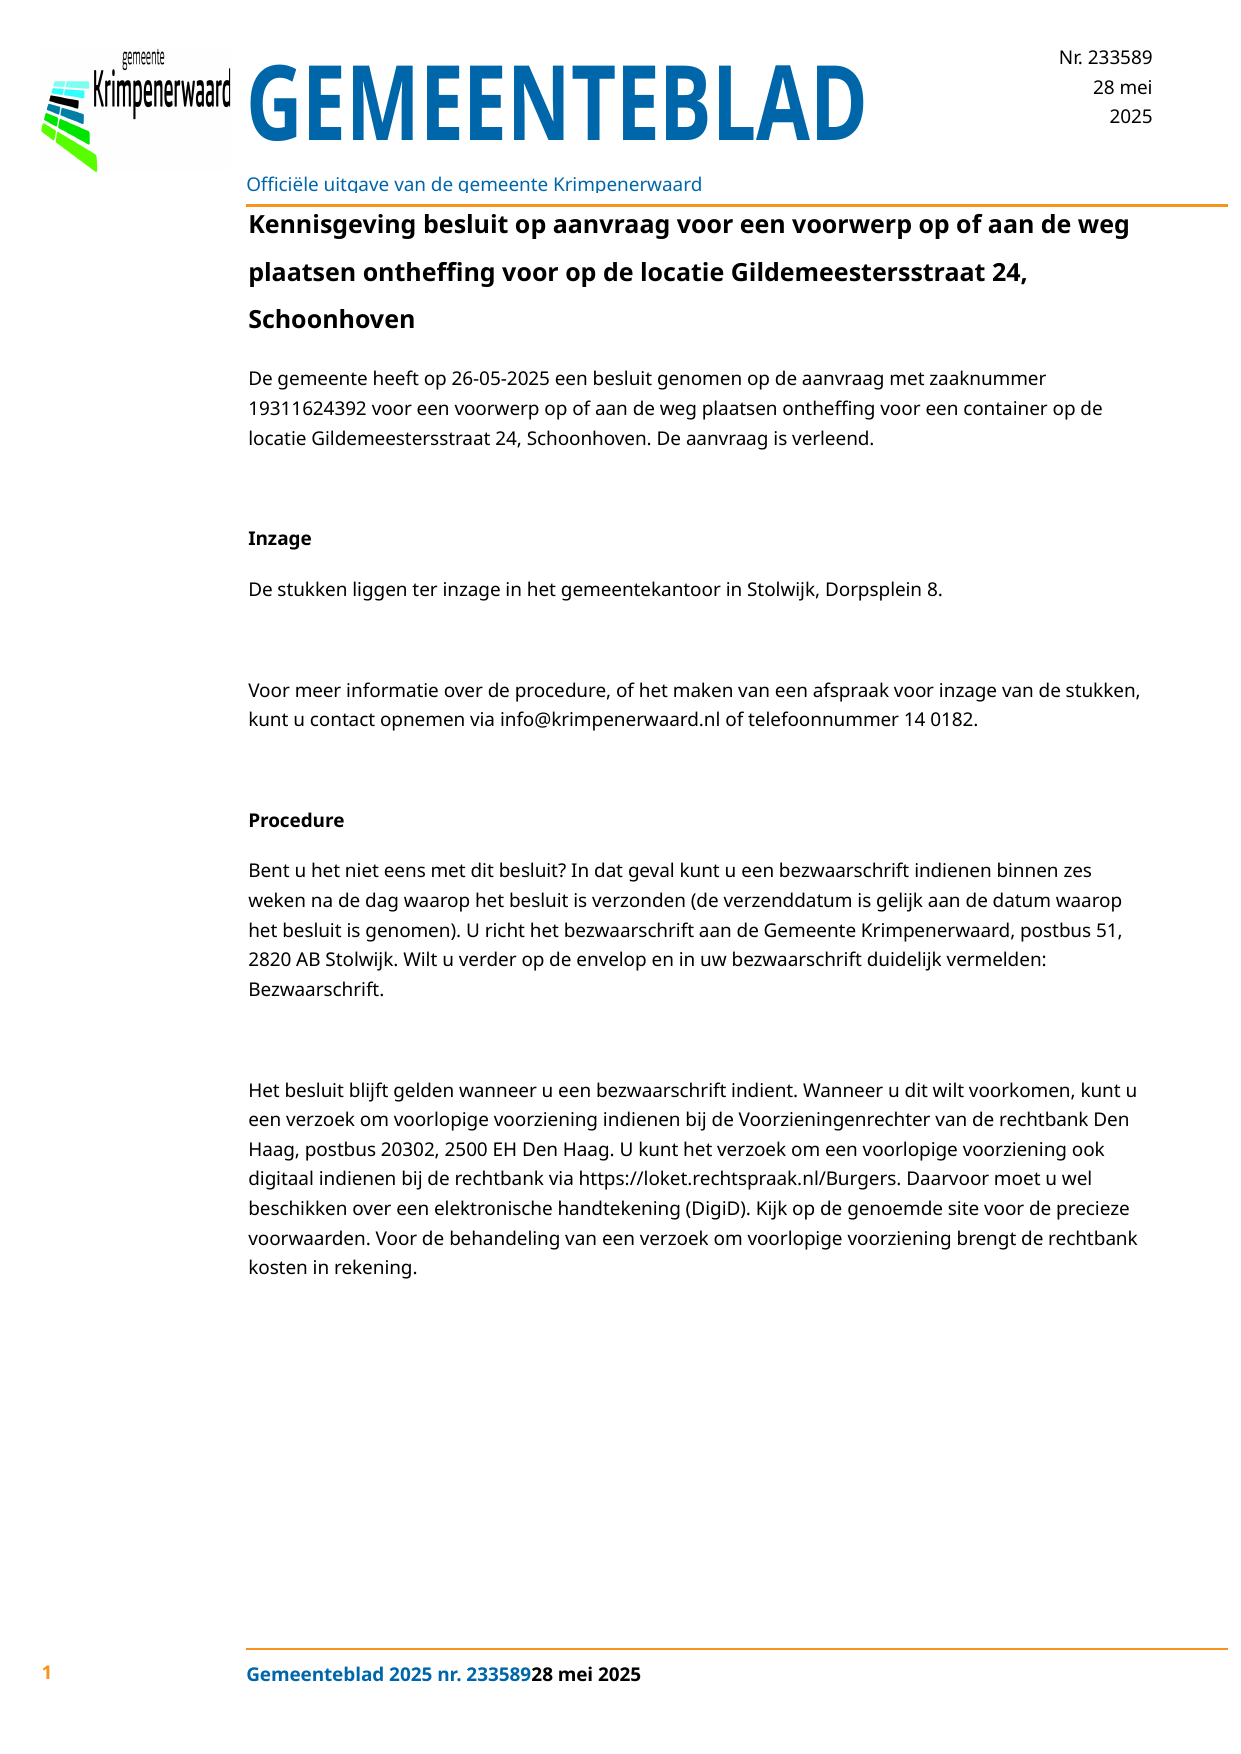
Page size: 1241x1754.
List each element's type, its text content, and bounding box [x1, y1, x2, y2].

text Inzage [248, 526, 1152, 551]
text Voor meer informatie over de procedure, of het maken van een afspraak voor inzage van de stukken, kunt u contact opnemen via info@krimpenerwaard.nl of telefoonnummer 14 0182. [248, 677, 1152, 732]
picture [41, 47, 231, 172]
text Bent u het niet eens met dit besluit? In dat geval kunt u een bezwaarschrift indienen binnen zes weken na de dag waarop het besluit is verzonden (de verzenddatum is gelijk aan de datum waarop het besluit is genomen). U richt het bezwaarschrift aan de Gemeente Krimpenerwaard, postbus 51, 2820 AB Stolwijk. Wilt u verder op de envelop en in uw bezwaarschrift duidelijk vermelden: Bezwaarschrift. [248, 858, 1152, 1002]
text De gemeente heeft op 26-05-2025 een besluit genomen op de aanvraag met zaaknummer 19311624392 voor een voorwerp op of aan de weg plaatsen ontheffing voor een container op de locatie Gildemeestersstraat 24, Schoonhoven. De aanvraag is verleend. [248, 366, 1152, 450]
text Het besluit blijft gelden wanneer u een bezwaarschrift indient. Wanneer u dit wilt voorkomen, kunt u een verzoek om voorlopige voorziening indienen bij de Voorzieningenrechter van de rechtbank Den Haag, postbus 20302, 2500 EH Den Haag. U kunt het verzoek om een voorlopige voorziening ook digitaal indienen bij de rechtbank via https://loket.rechtspraak.nl/Burgers. Daarvoor moet u wel beschikken over een elektronische handtekening (DigiD). Kijk op de genoemde site voor de precieze voorwaarden. Voor de behandeling van een verzoek om voorlopige voorziening brengt de rechtbank kosten in rekening. [248, 1077, 1152, 1280]
text Kennisgeving besluit op aanvraag voor een voorwerp op of aan de weg plaatsen ontheffing voor op de locatie Gildemeestersstraat 24, Schoonhoven [248, 207, 1152, 336]
text Procedure [248, 807, 1152, 833]
text De stukken liggen ter inzage in het gemeentekantoor in Stolwijk, Dorpsplein 8. [248, 576, 1152, 602]
